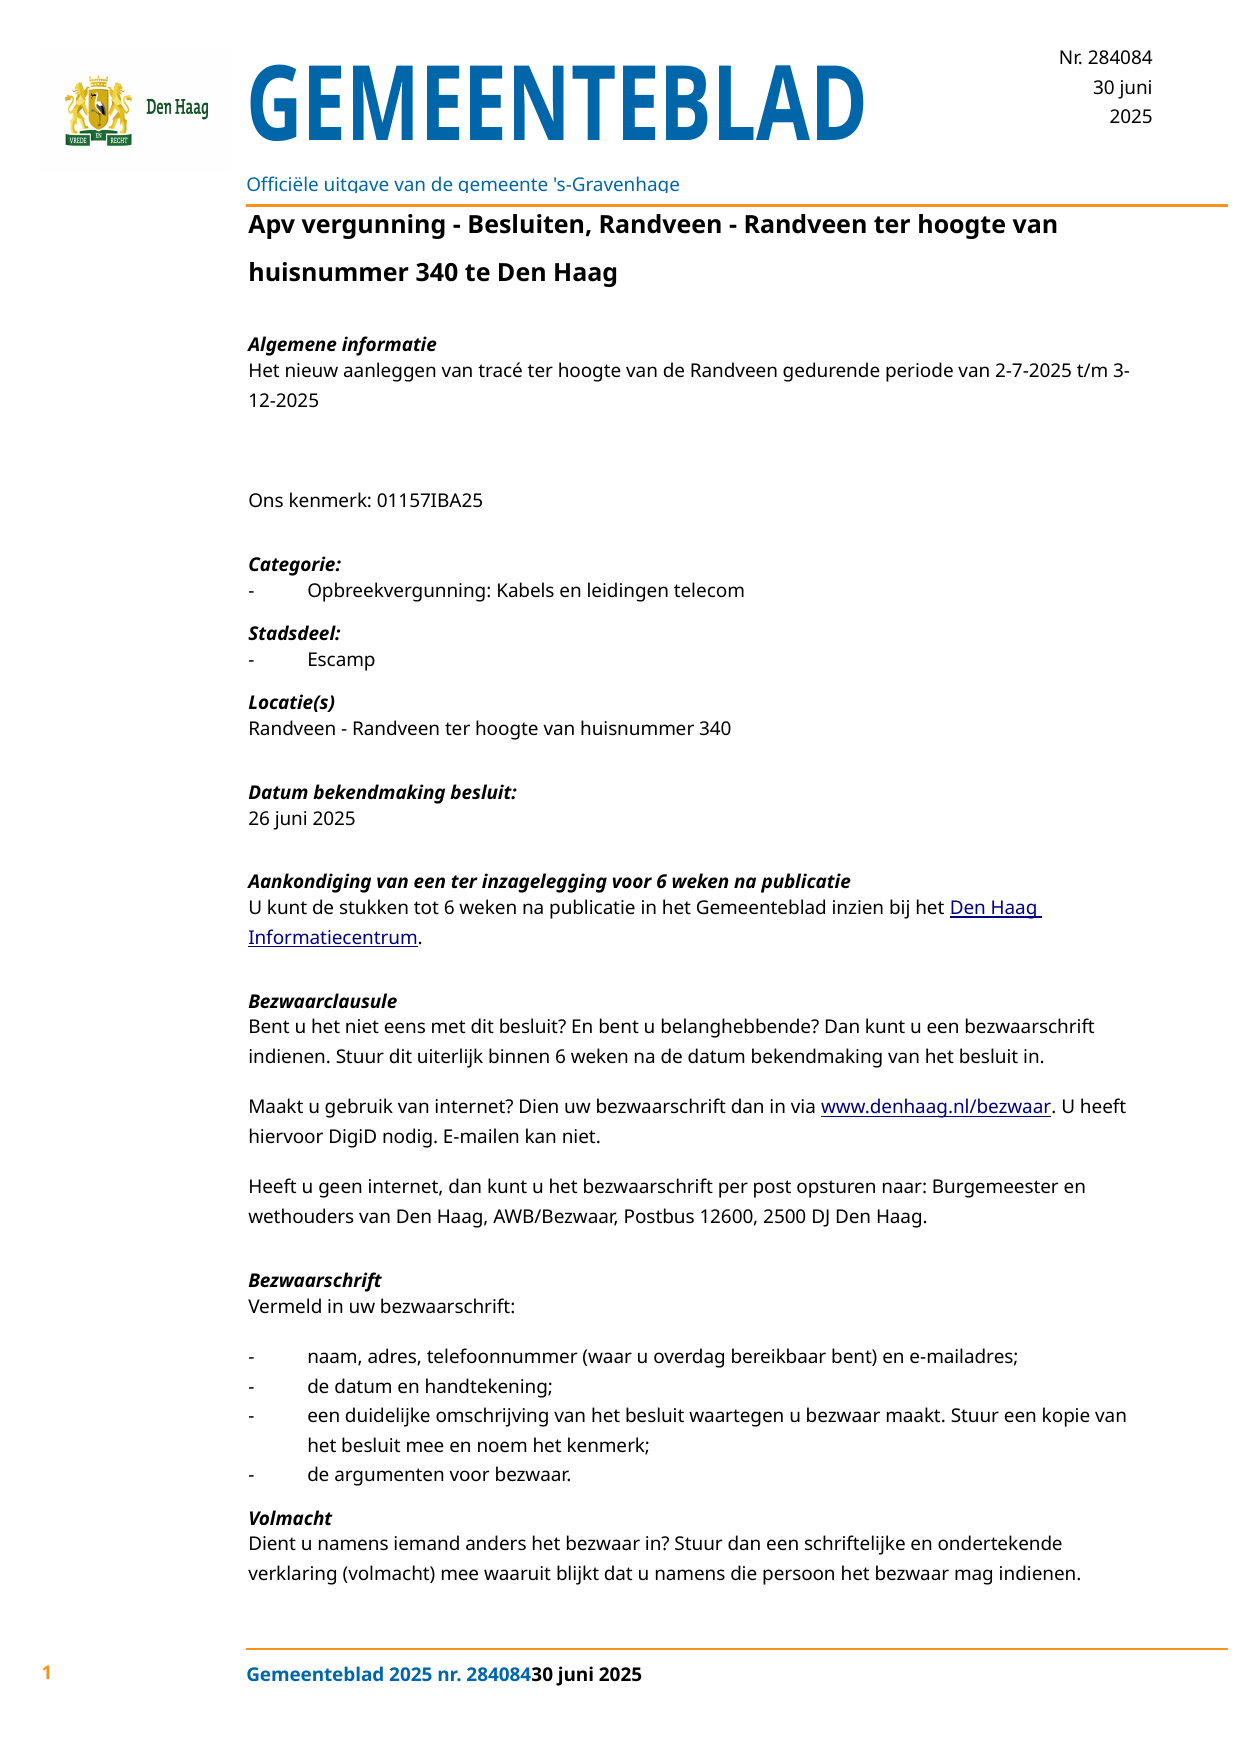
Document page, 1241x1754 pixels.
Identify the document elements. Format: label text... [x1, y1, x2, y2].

list Escamp [248, 646, 1152, 672]
text Vermeld in uw bezwaarschrift: [248, 1293, 1152, 1319]
text 26 juni 2025 [248, 805, 1152, 830]
text Algemene informatie [248, 331, 1152, 357]
text Categorie: [248, 552, 1152, 577]
text Bent u het niet eens met dit besluit? En bent u belanghebbende? Dan kunt u een bezwaarschrift indienen. Stuur dit uiterlijk binnen 6 weken na de datum bekendmaking van het besluit in. [248, 1014, 1152, 1069]
list de argumenten voor bezwaar. [248, 1462, 1152, 1487]
text Locatie(s) [248, 689, 1152, 715]
text U kunt de stukken tot 6 weken na publicatie in het Gemeenteblad inzien bij het Den Haag Informatiecentrum. [248, 894, 1152, 950]
text Stadsdeel: [248, 620, 1152, 646]
list een duidelijke omschrijving van het besluit waartegen u bezwaar maakt. Stuur een kopie van het besluit mee en noem het kenmerk; [248, 1402, 1152, 1458]
list Opbreekvergunning: Kabels en leidingen telecom [248, 577, 1152, 603]
text Bezwaarclausule [248, 988, 1152, 1014]
text Apv vergunning - Besluiten, Randveen - Randveen ter hoogte van huisnummer 340 te Den Haag [248, 207, 1152, 288]
text Het nieuw aanleggen van tracé ter hoogte van de Randveen gedurende periode van 2-7-2025 t/m 3-12-2025 [248, 357, 1152, 412]
text Randveen - Randveen ter hoogte van huisnummer 340 [248, 715, 1152, 741]
list de datum en handtekening; [248, 1373, 1152, 1399]
text Maakt u gebruik van internet? Dien uw bezwaarschrift dan in via www.denhaag.nl/bezwaar. U heeft hiervoor DigiD nodig. E-mailen kan niet. [248, 1094, 1152, 1149]
text Dient u namens iemand anders het bezwaar in? Stuur dan een schriftelijke en ondertekende verklaring (volmacht) mee waaruit blijkt dat u namens die persoon het bezwaar mag indienen. [248, 1531, 1152, 1586]
picture [41, 47, 231, 172]
list naam, adres, telefoonnummer (waar u overdag bereikbaar bent) en e-mailadres; [248, 1343, 1152, 1369]
text Ons kenmerk: 01157IBA25 [248, 488, 1152, 513]
text Aankondiging van een ter inzagelegging voor 6 weken na publicatie [248, 869, 1152, 894]
text Datum bekendmaking besluit: [248, 779, 1152, 805]
text Bezwaarschrift [248, 1267, 1152, 1293]
text Volmacht [248, 1505, 1152, 1531]
text Heeft u geen internet, dan kunt u het bezwaarschrift per post opsturen naar: Burgemeester en wethouders van Den Haag, AWB/Bezwaar, Postbus 12600, 2500 DJ Den Haag. [248, 1174, 1152, 1229]
